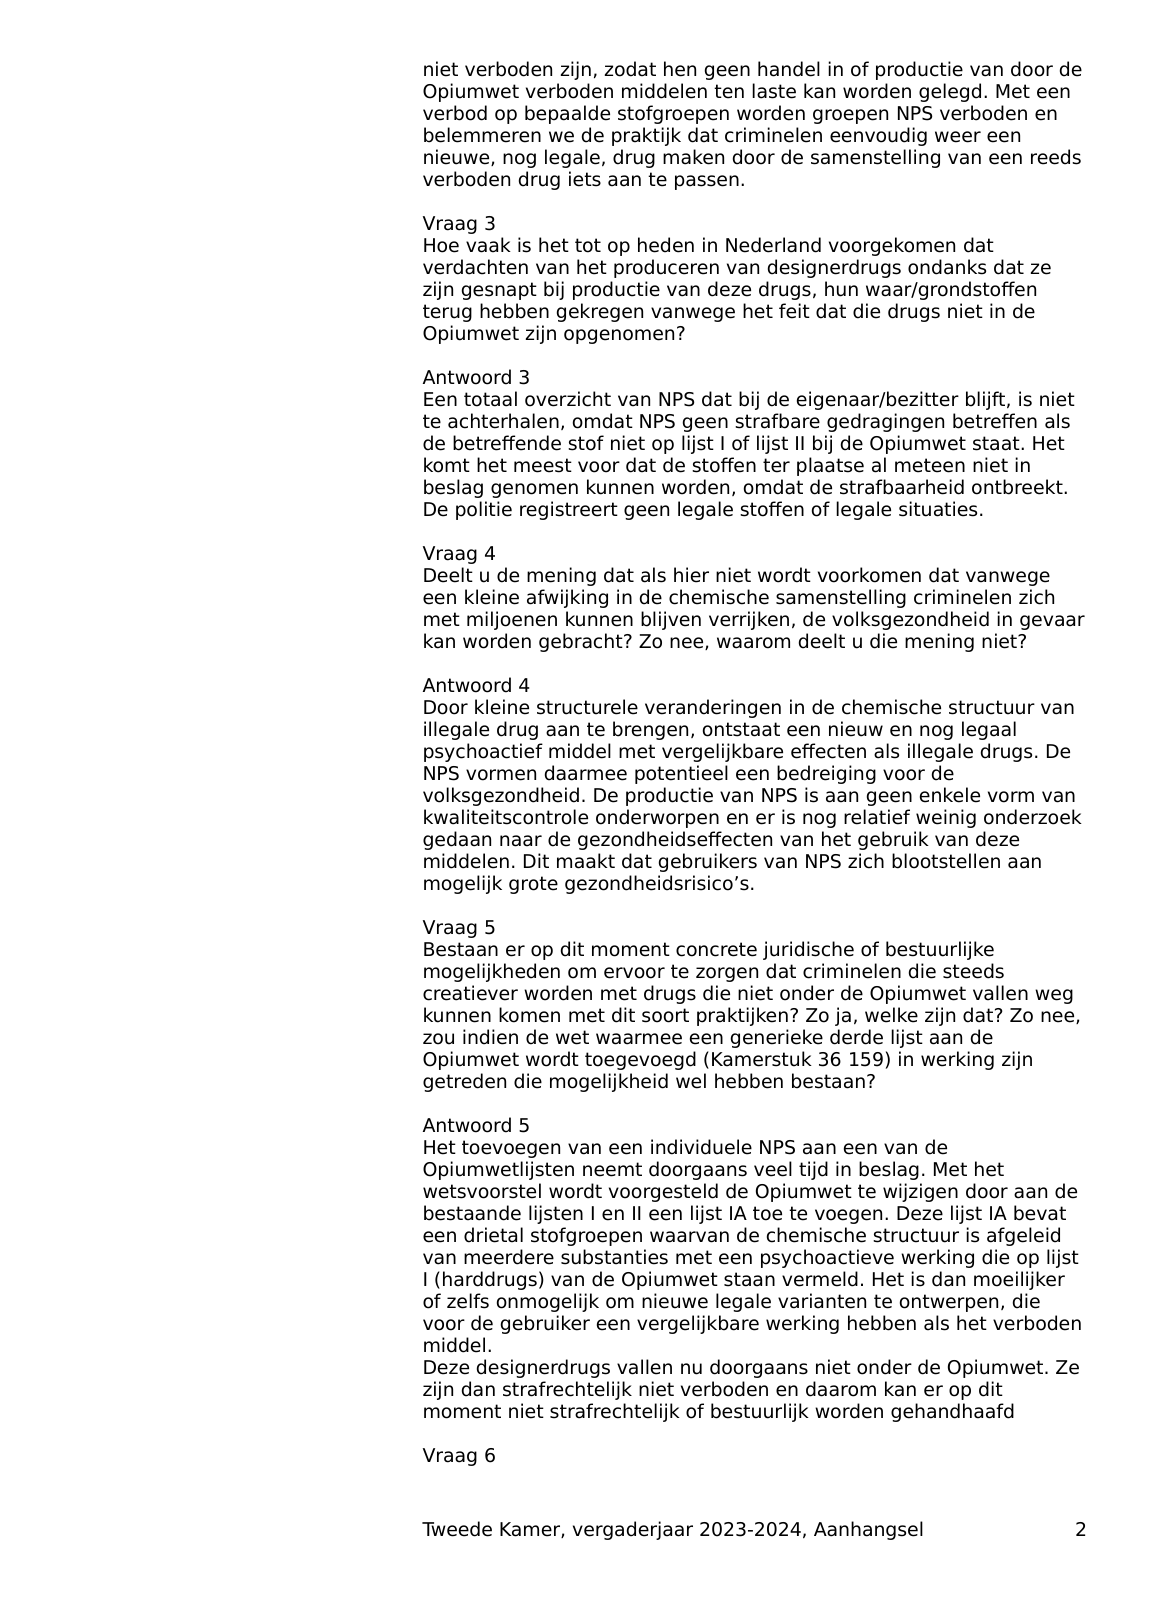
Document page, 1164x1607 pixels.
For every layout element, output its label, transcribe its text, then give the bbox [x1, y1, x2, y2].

text niet verboden zijn, zodat hen geen handel in of productie van door de Opiumwet verboden middelen ten laste kan worden gelegd. Met een verbod op bepaalde stofgroepen worden groepen NPS verboden en belemmeren we de praktijk dat criminelen eenvoudig weer een nieuwe, nog legale, drug maken door de samenstelling van een reeds verboden drug iets aan te passen. [422, 59, 1087, 191]
text Deelt u de mening dat als hier niet wordt voorkomen dat vanwege een kleine afwijking in de chemische samenstelling criminelen zich met miljoenen kunnen blijven verrijken, de volksgezondheid in gevaar kan worden gebracht? Zo nee, waarom deelt u die mening niet? [422, 565, 1087, 653]
text Vraag 6 [422, 1445, 1087, 1467]
text Antwoord 3 [422, 367, 1087, 389]
text Antwoord 5 [422, 1115, 1087, 1137]
text Antwoord 4 [422, 675, 1087, 697]
text Hoe vaak is het tot op heden in Nederland voorgekomen dat verdachten van het produceren van designerdrugs ondanks dat ze zijn gesnapt bij productie van deze drugs, hun waar/grondstoffen terug hebben gekregen vanwege het feit dat die drugs niet in de Opiumwet zijn opgenomen? [422, 235, 1087, 345]
text Het toevoegen van een individuele NPS aan een van de Opiumwetlijsten neemt doorgaans veel tijd in beslag. Met het wetsvoorstel wordt voorgesteld de Opiumwet te wijzigen door aan de bestaande lijsten I en II een lijst IA toe te voegen. Deze lijst IA bevat een drietal stofgroepen waarvan de chemische structuur is afgeleid van meerdere substanties met een psychoactieve werking die op lijst I (harddrugs) van de Opiumwet staan vermeld. Het is dan moeilijker of zelfs onmogelijk om nieuwe legale varianten te ontwerpen, die voor de gebruiker een vergelijkbare werking hebben als het verboden middel. [422, 1137, 1087, 1357]
text Vraag 3 [422, 213, 1087, 235]
text Een totaal overzicht van NPS dat bij de eigenaar/bezitter blijft, is niet te achterhalen, omdat NPS geen strafbare gedragingen betreffen als de betreffende stof niet op lijst I of lijst II bij de Opiumwet staat. Het komt het meest voor dat de stoffen ter plaatse al meteen niet in beslag genomen kunnen worden, omdat de strafbaarheid ontbreekt. De politie registreert geen legale stoffen of legale situaties. [422, 389, 1087, 521]
text Door kleine structurele veranderingen in de chemische structuur van illegale drug aan te brengen, ontstaat een nieuw en nog legaal psychoactief middel met vergelijkbare effecten als illegale drugs. De NPS vormen daarmee potentieel een bedreiging voor de volksgezondheid. De productie van NPS is aan geen enkele vorm van kwaliteitscontrole onderworpen en er is nog relatief weinig onderzoek gedaan naar de gezondheidseffecten van het gebruik van deze middelen. Dit maakt dat gebruikers van NPS zich blootstellen aan mogelijk grote gezondheidsrisico’s. [422, 697, 1087, 895]
text Vraag 4 [422, 543, 1087, 565]
text Deze designerdrugs vallen nu doorgaans niet onder de Opiumwet. Ze zijn dan strafrechtelijk niet verboden en daarom kan er op dit moment niet strafrechtelijk of bestuurlijk worden gehandhaafd [422, 1357, 1087, 1423]
text Vraag 5 [422, 917, 1087, 939]
text Bestaan er op dit moment concrete juridische of bestuurlijke mogelijkheden om ervoor te zorgen dat criminelen die steeds creatiever worden met drugs die niet onder de Opiumwet vallen weg kunnen komen met dit soort praktijken? Zo ja, welke zijn dat? Zo nee, zou indien de wet waarmee een generieke derde lijst aan de Opiumwet wordt toegevoegd (Kamerstuk 36 159) in werking zijn getreden die mogelijkheid wel hebben bestaan? [422, 939, 1087, 1093]
